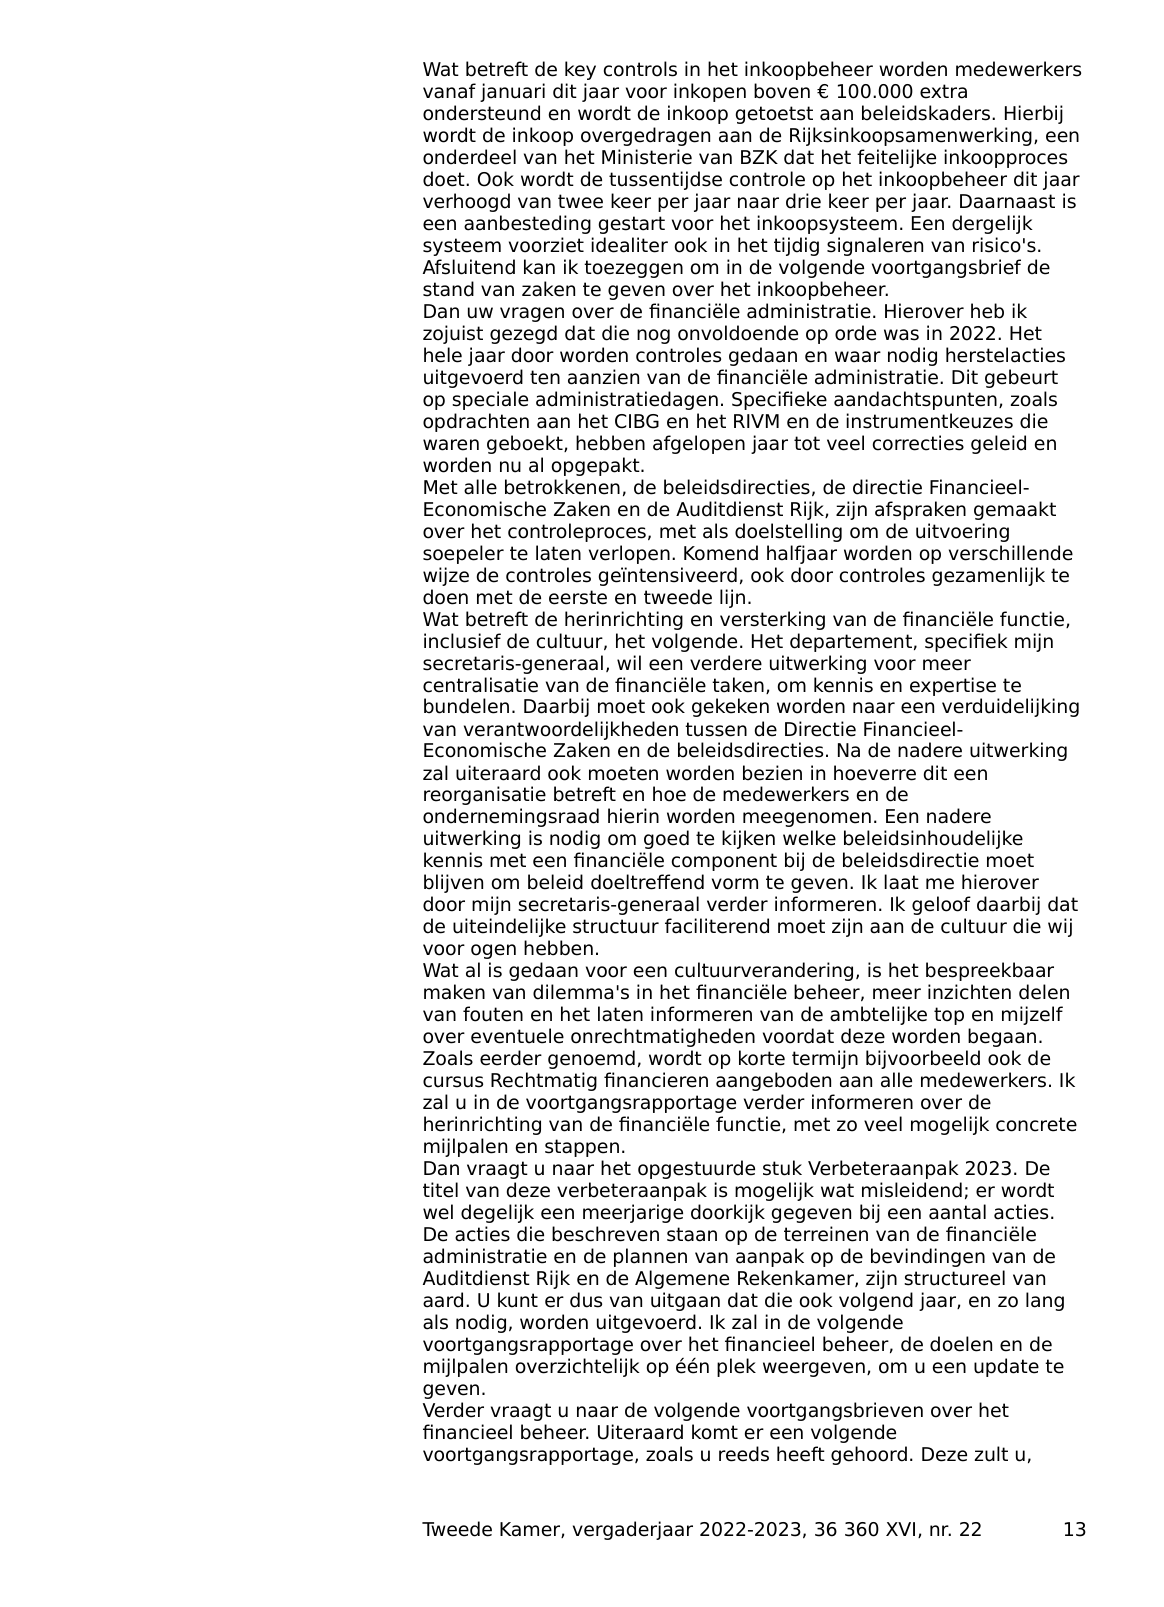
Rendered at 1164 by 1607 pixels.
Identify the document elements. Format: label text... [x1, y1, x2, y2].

text Verder vraagt u naar de volgende voortgangsbrieven over het financieel beheer. Uiteraard komt er een volgende voortgangsrapportage, zoals u reeds heeft gehoord. Deze zult u, [422, 1400, 1087, 1466]
text Dan vraagt u naar het opgestuurde stuk Verbeteraanpak 2023. De titel van deze verbeteraanpak is mogelijk wat misleidend; er wordt wel degelijk een meerjarige doorkijk gegeven bij een aantal acties. De acties die beschreven staan op de terreinen van de financiële administratie en de plannen van aanpak op de bevindingen van de Auditdienst Rijk en de Algemene Rekenkamer, zijn structureel van aard. U kunt er dus van uitgaan dat die ook volgend jaar, en zo lang als nodig, worden uitgevoerd. Ik zal in de volgende voortgangsrapportage over het financieel beheer, de doelen en de mijlpalen overzichtelijk op één plek weergeven, om u een update te geven. [422, 1158, 1087, 1400]
text Wat al is gedaan voor een cultuurverandering, is het bespreekbaar maken van dilemma's in het financiële beheer, meer inzichten delen van fouten en het laten informeren van de ambtelijke top en mijzelf over eventuele onrechtmatigheden voordat deze worden begaan. Zoals eerder genoemd, wordt op korte termijn bijvoorbeeld ook de cursus Rechtmatig financieren aangeboden aan alle medewerkers. Ik zal u in de voortgangsrapportage verder informeren over de herinrichting van de financiële functie, met zo veel mogelijk concrete mijlpalen en stappen. [422, 960, 1087, 1158]
text Wat betreft de herinrichting en versterking van de financiële functie, inclusief de cultuur, het volgende. Het departement, specifiek mijn secretaris-generaal, wil een verdere uitwerking voor meer centralisatie van de financiële taken, om kennis en expertise te bundelen. Daarbij moet ook gekeken worden naar een verduidelijking van verantwoordelijkheden tussen de Directie Financieel-Economische Zaken en de beleidsdirecties. Na de nadere uitwerking zal uiteraard ook moeten worden bezien in hoeverre dit een reorganisatie betreft en hoe de medewerkers en de ondernemingsraad hierin worden meegenomen. Een nadere uitwerking is nodig om goed te kijken welke beleidsinhoudelijke kennis met een financiële component bij de beleidsdirectie moet blijven om beleid doeltreffend vorm te geven. Ik laat me hierover door mijn secretaris-generaal verder informeren. Ik geloof daarbij dat de uiteindelijke structuur faciliterend moet zijn aan de cultuur die wij voor ogen hebben. [422, 608, 1087, 960]
text Met alle betrokkenen, de beleidsdirecties, de directie Financieel-Economische Zaken en de Auditdienst Rijk, zijn afspraken gemaakt over het controleproces, met als doelstelling om de uitvoering soepeler te laten verlopen. Komend halfjaar worden op verschillende wijze de controles geïntensiveerd, ook door controles gezamenlijk te doen met de eerste en tweede lijn. [422, 477, 1087, 608]
text Dan uw vragen over de financiële administratie. Hierover heb ik zojuist gezegd dat die nog onvoldoende op orde was in 2022. Het hele jaar door worden controles gedaan en waar nodig herstelacties uitgevoerd ten aanzien van de financiële administratie. Dit gebeurt op speciale administratiedagen. Specifieke aandachtspunten, zoals opdrachten aan het CIBG en het RIVM en de instrumentkeuzes die waren geboekt, hebben afgelopen jaar tot veel correcties geleid en worden nu al opgepakt. [422, 301, 1087, 477]
text Wat betreft de key controls in het inkoopbeheer worden medewerkers vanaf januari dit jaar voor inkopen boven € 100.000 extra ondersteund en wordt de inkoop getoetst aan beleidskaders. Hierbij wordt de inkoop overgedragen aan de Rijksinkoopsamenwerking, een onderdeel van het Ministerie van BZK dat het feitelijke inkoopproces doet. Ook wordt de tussentijdse controle op het inkoopbeheer dit jaar verhoogd van twee keer per jaar naar drie keer per jaar. Daarnaast is een aanbesteding gestart voor het inkoopsysteem. Een dergelijk systeem voorziet idealiter ook in het tijdig signaleren van risico's. Afsluitend kan ik toezeggen om in de volgende voortgangsbrief de stand van zaken te geven over het inkoopbeheer. [422, 59, 1087, 301]
